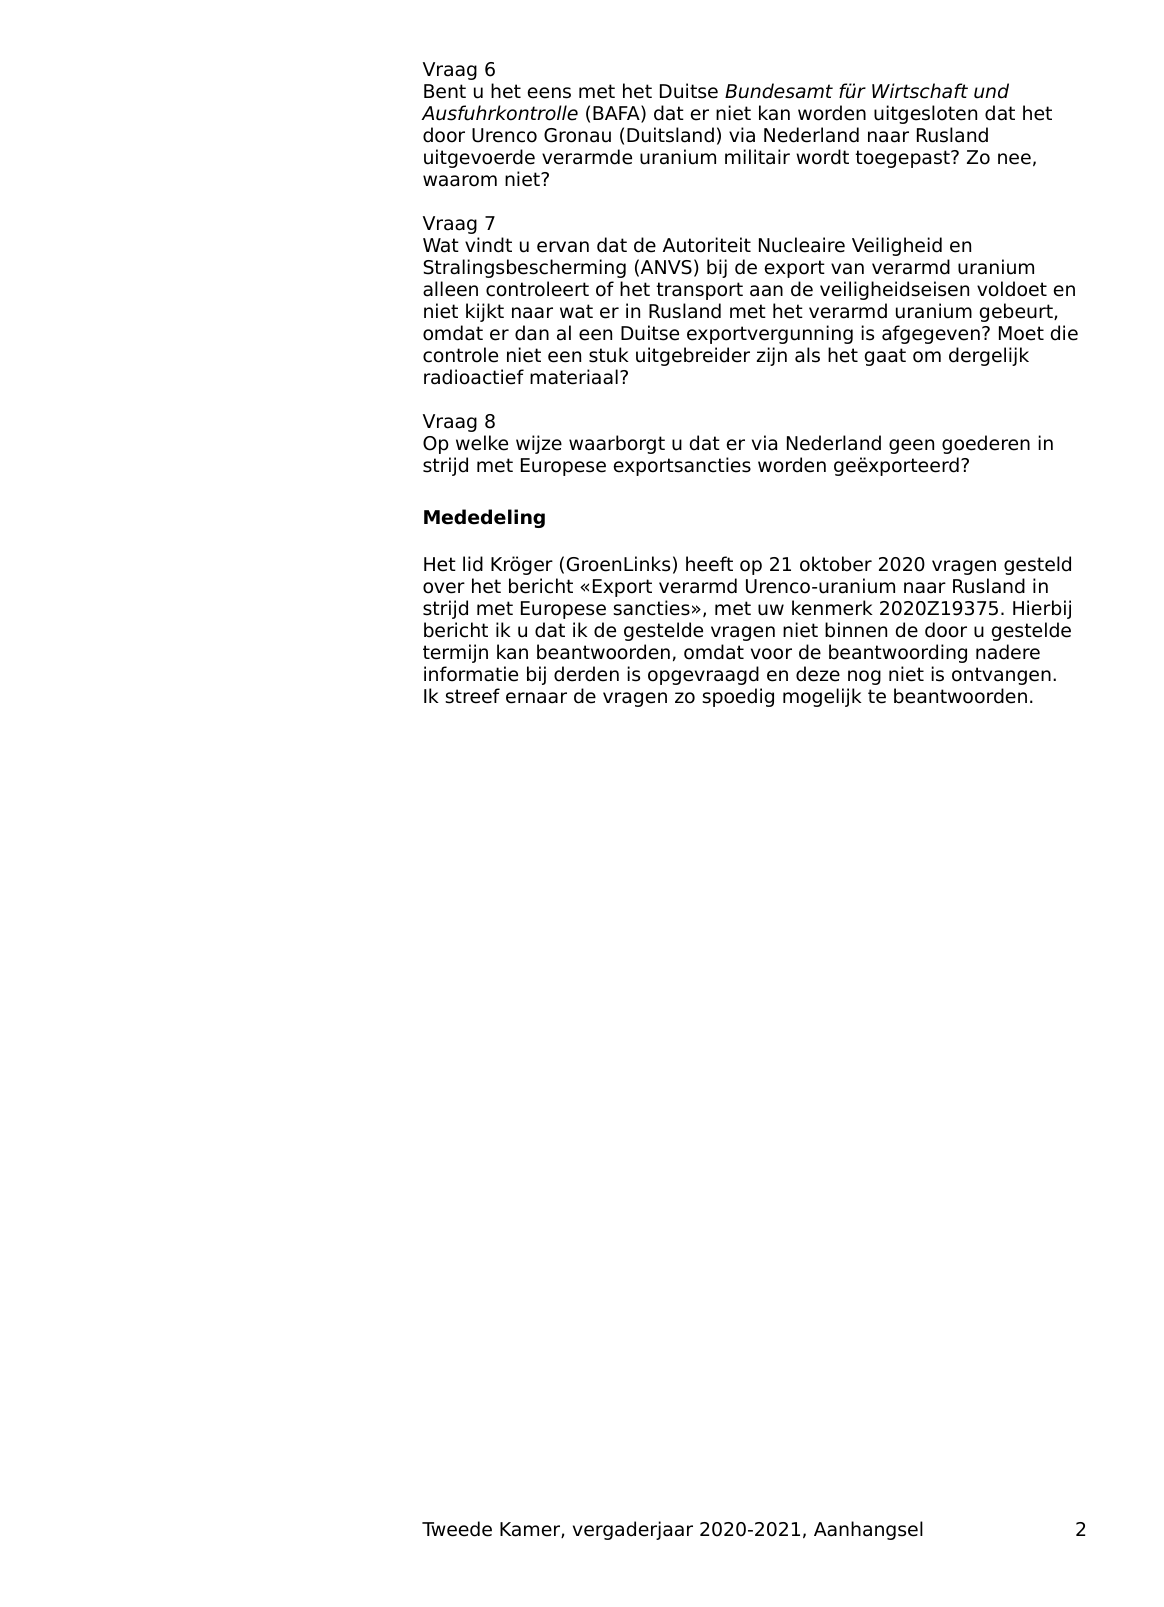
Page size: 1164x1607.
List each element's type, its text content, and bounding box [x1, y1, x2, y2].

text Vraag 7 [422, 213, 1087, 235]
text Op welke wijze waarborgt u dat er via Nederland geen goederen in strijd met Europese exportsancties worden geëxporteerd? [422, 433, 1087, 477]
text Vraag 6 [422, 59, 1087, 81]
text Wat vindt u ervan dat de Autoriteit Nucleaire Veiligheid en Stralingsbescherming (ANVS) bij de export van verarmd uranium alleen controleert of het transport aan de veiligheidseisen voldoet en niet kijkt naar wat er in Rusland met het verarmd uranium gebeurt, omdat er dan al een Duitse exportvergunning is afgegeven? Moet die controle niet een stuk uitgebreider zijn als het gaat om dergelijk radioactief materiaal? [422, 235, 1087, 389]
text Bent u het eens met het Duitse Bundesamt für Wirtschaft und Ausfuhrkontrolle (BAFA) dat er niet kan worden uitgesloten dat het door Urenco Gronau (Duitsland) via Nederland naar Rusland uitgevoerde verarmde uranium militair wordt toegepast? Zo nee, waarom niet? [422, 81, 1087, 191]
text Vraag 8 [422, 411, 1087, 433]
text Het lid Kröger (GroenLinks) heeft op 21 oktober 2020 vragen gesteld over het bericht «Export verarmd Urenco-uranium naar Rusland in strijd met Europese sancties», met uw kenmerk 2020Z19375. Hierbij bericht ik u dat ik de gestelde vragen niet binnen de door u gestelde termijn kan beantwoorden, omdat voor de beantwoording nadere informatie bij derden is opgevraagd en deze nog niet is ontvangen. [422, 554, 1087, 686]
subtitle Mededeling [422, 507, 1087, 529]
text Ik streef ernaar de vragen zo spoedig mogelijk te beantwoorden. [422, 686, 1087, 708]
